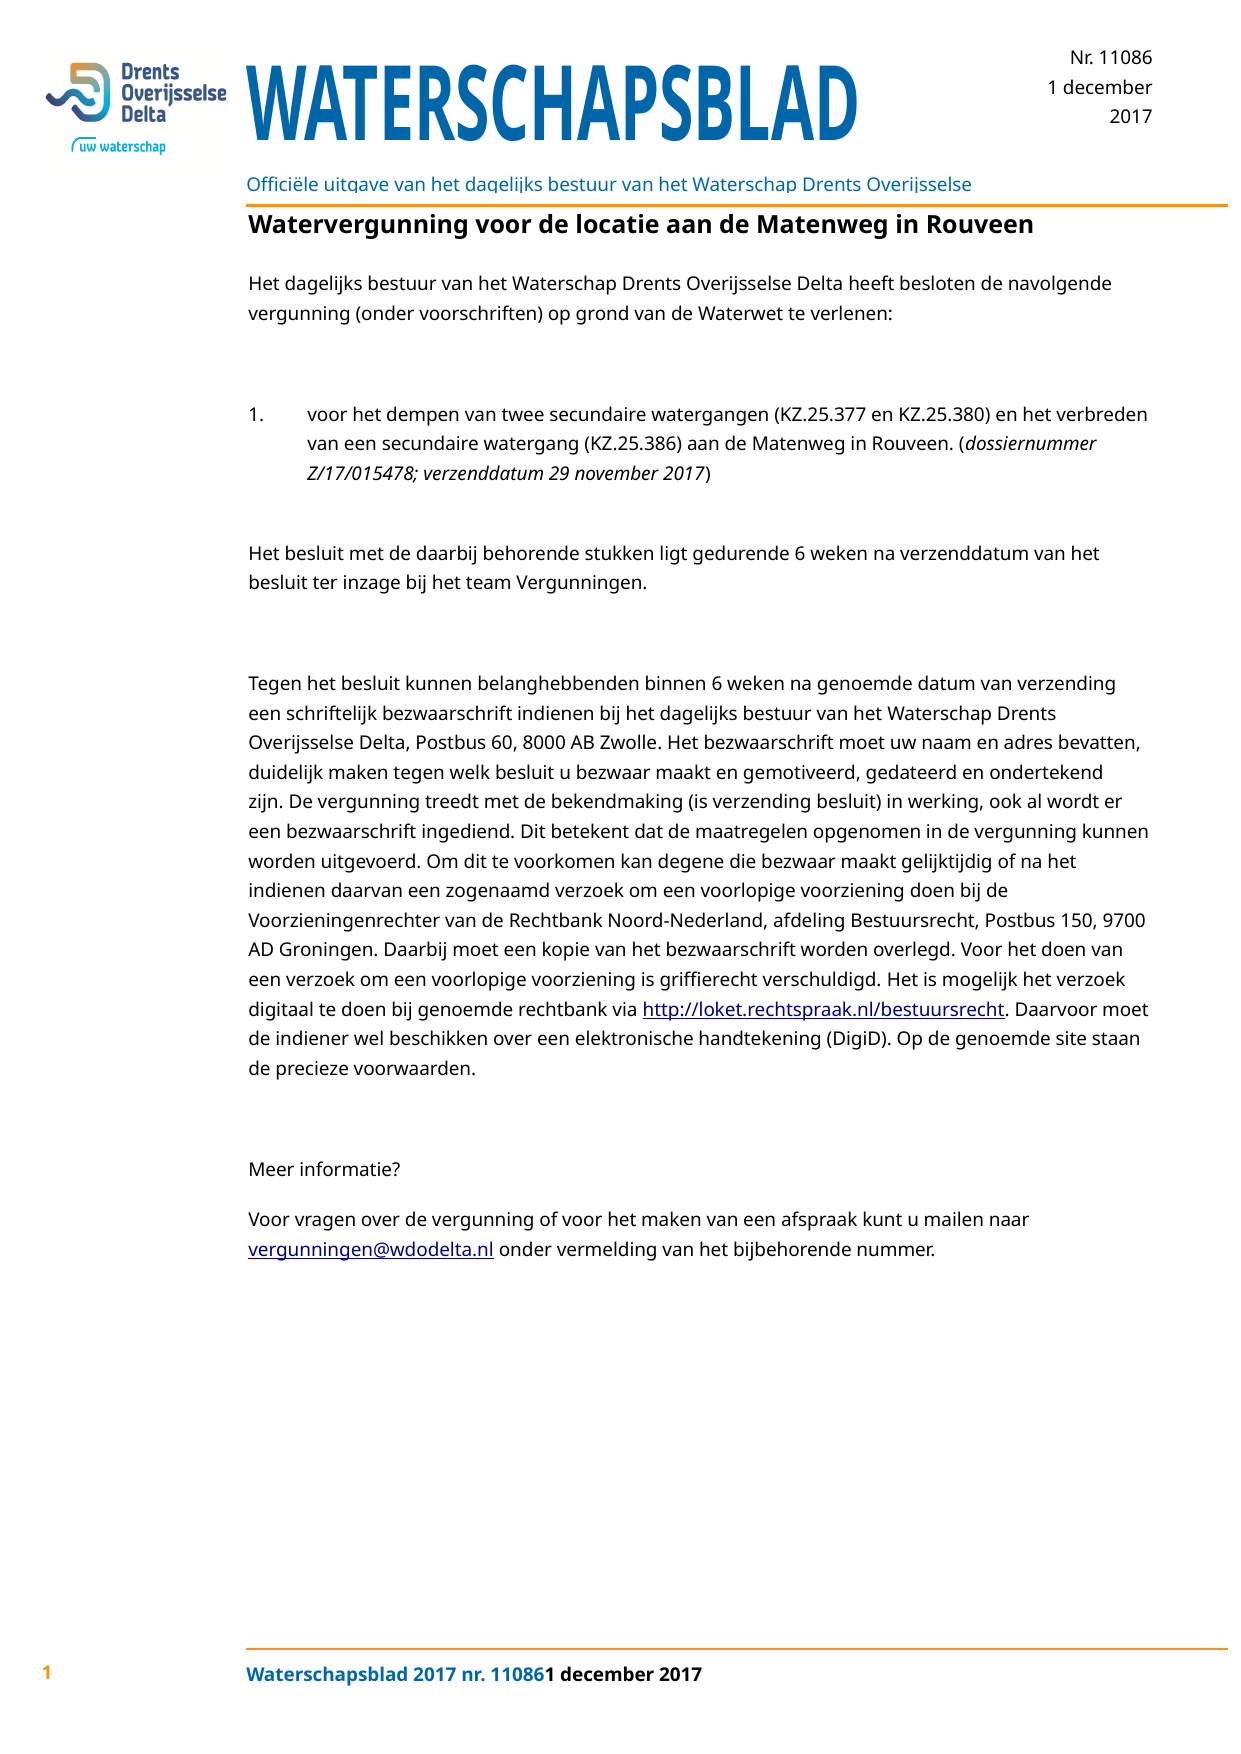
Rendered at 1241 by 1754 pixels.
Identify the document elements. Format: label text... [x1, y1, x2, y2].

text Het besluit met de daarbij behorende stukken ligt gedurende 6 weken na verzenddatum van het besluit ter inzage bij het team Vergunningen. [248, 540, 1152, 595]
text Het dagelijks bestuur van het Waterschap Drents Overijsselse Delta heeft besloten de navolgende vergunning (onder voorschriften) op grond van de Waterwet te verlenen: [248, 270, 1152, 326]
text Voor vragen over de vergunning of voor het maken van een afspraak kunt u mailen naar vergunningen@wdodelta.nl onder vermelding van het bijbehorende nummer. [248, 1206, 1152, 1261]
picture [41, 47, 231, 172]
list voor het dempen van twee secundaire watergangen (KZ.25.377 en KZ.25.380) en het verbreden van een secundaire watergang (KZ.25.386) aan de Matenweg in Rouveen. (dossiernummer Z/17/015478; verzenddatum 29 november 2017) [248, 401, 1152, 486]
text Watervergunning voor de locatie aan de Matenweg in Rouveen [248, 207, 1152, 241]
text Tegen het besluit kunnen belanghebbenden binnen 6 weken na genoemde datum van verzending een schriftelijk bezwaarschrift indienen bij het dagelijks bestuur van het Waterschap Drents Overijsselse Delta, Postbus 60, 8000 AB Zwolle. Het bezwaarschrift moet uw naam en adres bevatten, duidelijk maken tegen welk besluit u bezwaar maakt en gemotiveerd, gedateerd en ondertekend zijn. De vergunning treedt met de bekendmaking (is verzending besluit) in werking, ook al wordt er een bezwaarschrift ingediend. Dit betekent dat de maatregelen opgenomen in de vergunning kunnen worden uitgevoerd. Om dit te voorkomen kan degene die bezwaar maakt gelijktijdig of na het indienen daarvan een zogenaamd verzoek om een voorlopige voorziening doen bij de Voorzieningenrechter van de Rechtbank Noord-Nederland, afdeling Bestuursrecht, Postbus 150, 9700 AD Groningen. Daarbij moet een kopie van het bezwaarschrift worden overlegd. Voor het doen van een verzoek om een voorlopige voorziening is griffierecht verschuldigd. Het is mogelijk het verzoek digitaal te doen bij genoemde rechtbank via http://loket.rechtspraak.nl/bestuursrecht. Daarvoor moet de indiener wel beschikken over een elektronische handtekening (DigiD). Op de genoemde site staan de precieze voorwaarden. [248, 670, 1152, 1081]
text Meer informatie? [248, 1156, 1152, 1181]
